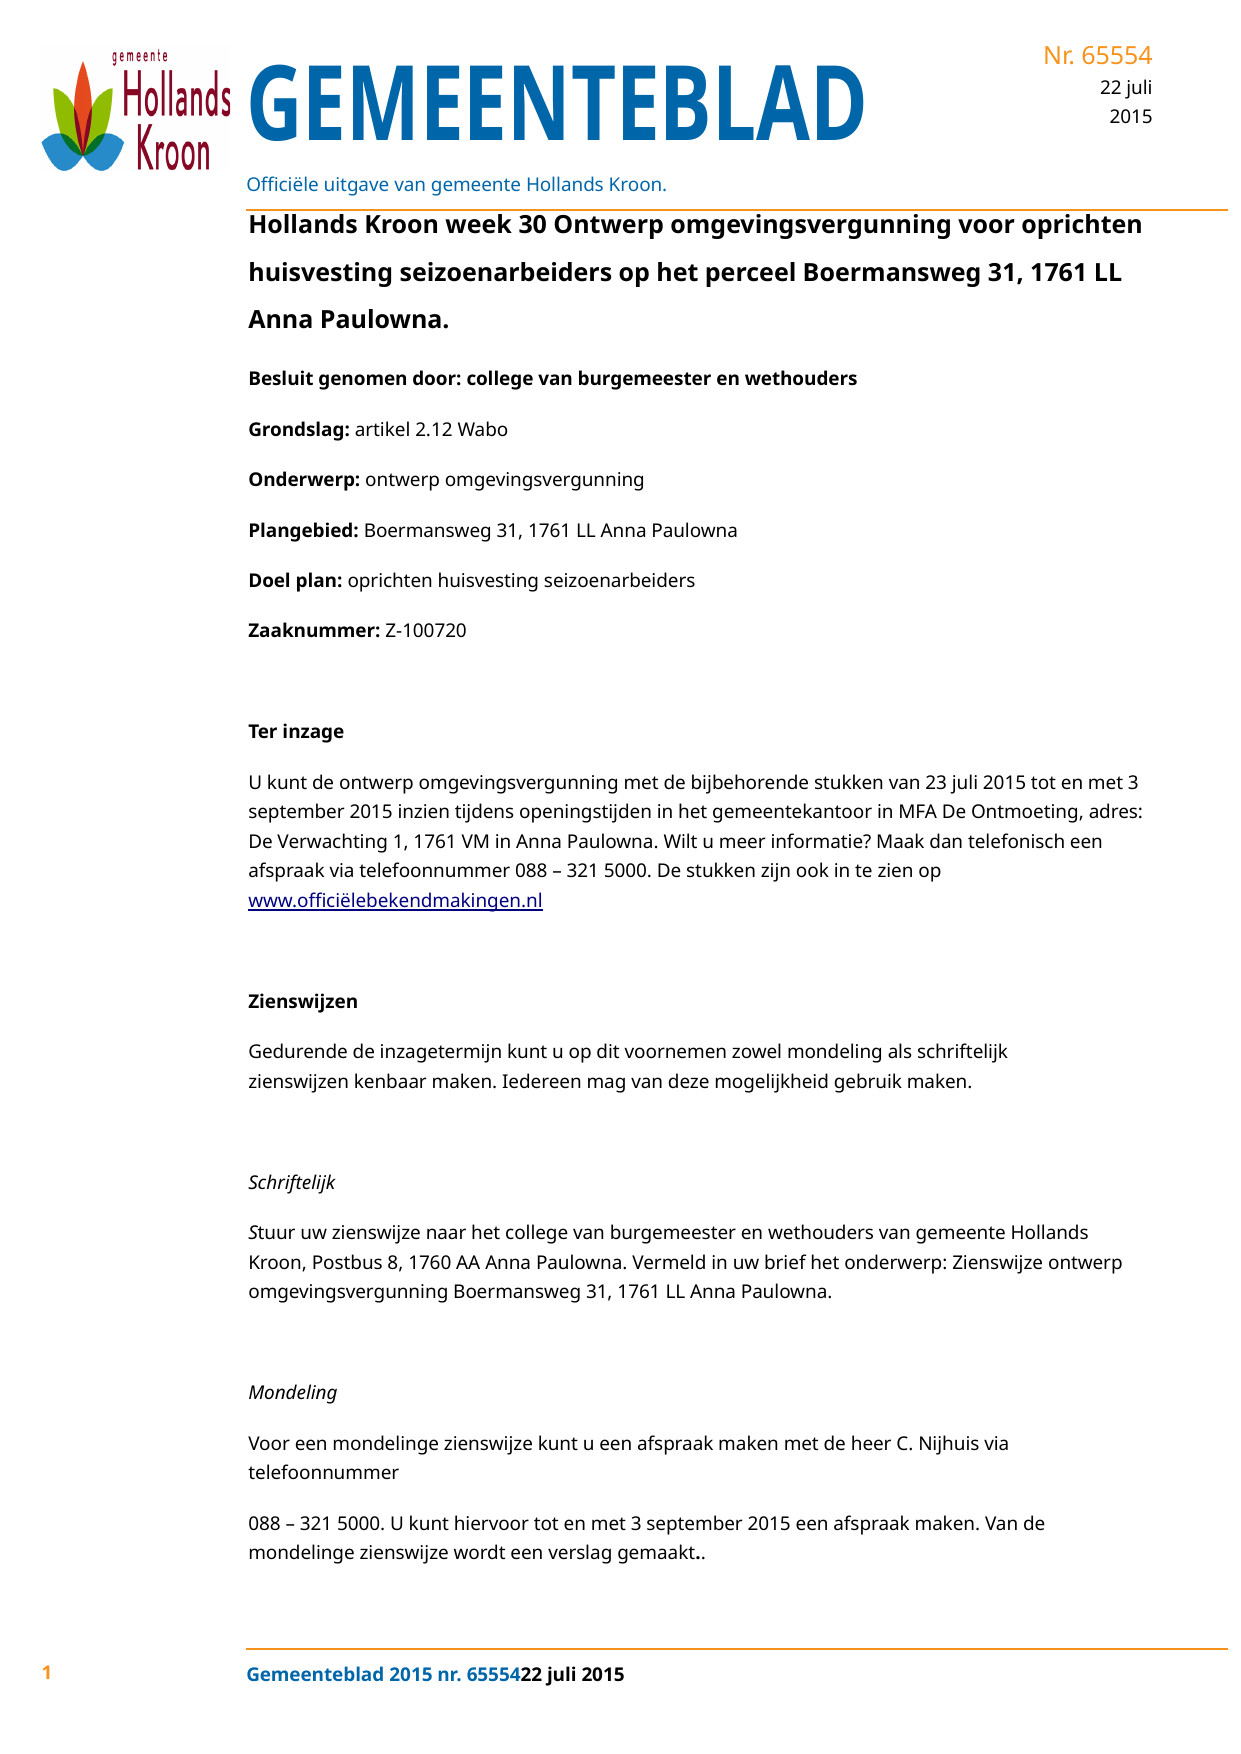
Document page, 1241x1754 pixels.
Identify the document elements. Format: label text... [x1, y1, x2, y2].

text Voor een mondelinge zienswijze kunt u een afspraak maken met de heer C. Nijhuis via telefoonnummer [248, 1430, 1152, 1485]
text Grondslag: artikel 2.12 Wabo [248, 416, 1152, 442]
text Ter inzage [248, 718, 1152, 744]
text Hollands Kroon week 30 Ontwerp omgevingsvergunning voor oprichten huisvesting seizoenarbeiders op het perceel Boermansweg 31, 1761 LL Anna Paulowna. [248, 211, 1152, 336]
text Zienswijzen [248, 988, 1152, 1014]
text Zaaknummer: Z-100720 [248, 618, 1152, 643]
picture [41, 47, 231, 172]
text Mondeling [248, 1379, 1152, 1405]
text 088 – 321 5000. U kunt hiervoor tot en met 3 september 2015 een afspraak maken. Van de mondelinge zienswijze wordt een verslag gemaakt.. [248, 1510, 1152, 1565]
text Doel plan: oprichten huisvesting seizoenarbeiders [248, 567, 1152, 593]
text Plangebied: Boermansweg 31, 1761 LL Anna Paulowna [248, 517, 1152, 542]
text U kunt de ontwerp omgevingsvergunning met de bijbehorende stukken van 23 juli 2015 tot en met 3 september 2015 inzien tijdens openingstijden in het gemeentekantoor in MFA De Ontmoeting, adres: De Verwachting 1, 1761 VM in Anna Paulowna. Wilt u meer informatie? Maak dan telefonisch een afspraak via telefoonnummer 088 – 321 5000. De stukken zijn ook in te zien op www.officiëlebekendmakingen.nl [248, 769, 1152, 913]
text Gedurende de inzagetermijn kunt u op dit voornemen zowel mondeling als schriftelijk zienswijzen kenbaar maken. Iedereen mag van deze mogelijkheid gebruik maken. [248, 1038, 1152, 1094]
text Besluit genomen door: college van burgemeester en wethouders [248, 366, 1152, 391]
text Schriftelijk [248, 1169, 1152, 1194]
text Stuur uw zienswijze naar het college van burgemeester en wethouders van gemeente Hollands Kroon, Postbus 8, 1760 AA Anna Paulowna. Vermeld in uw brief het onderwerp: Zienswijze ontwerp omgevingsvergunning Boermansweg 31, 1761 LL Anna Paulowna. [248, 1219, 1152, 1304]
text Onderwerp: ontwerp omgevingsvergunning [248, 466, 1152, 492]
